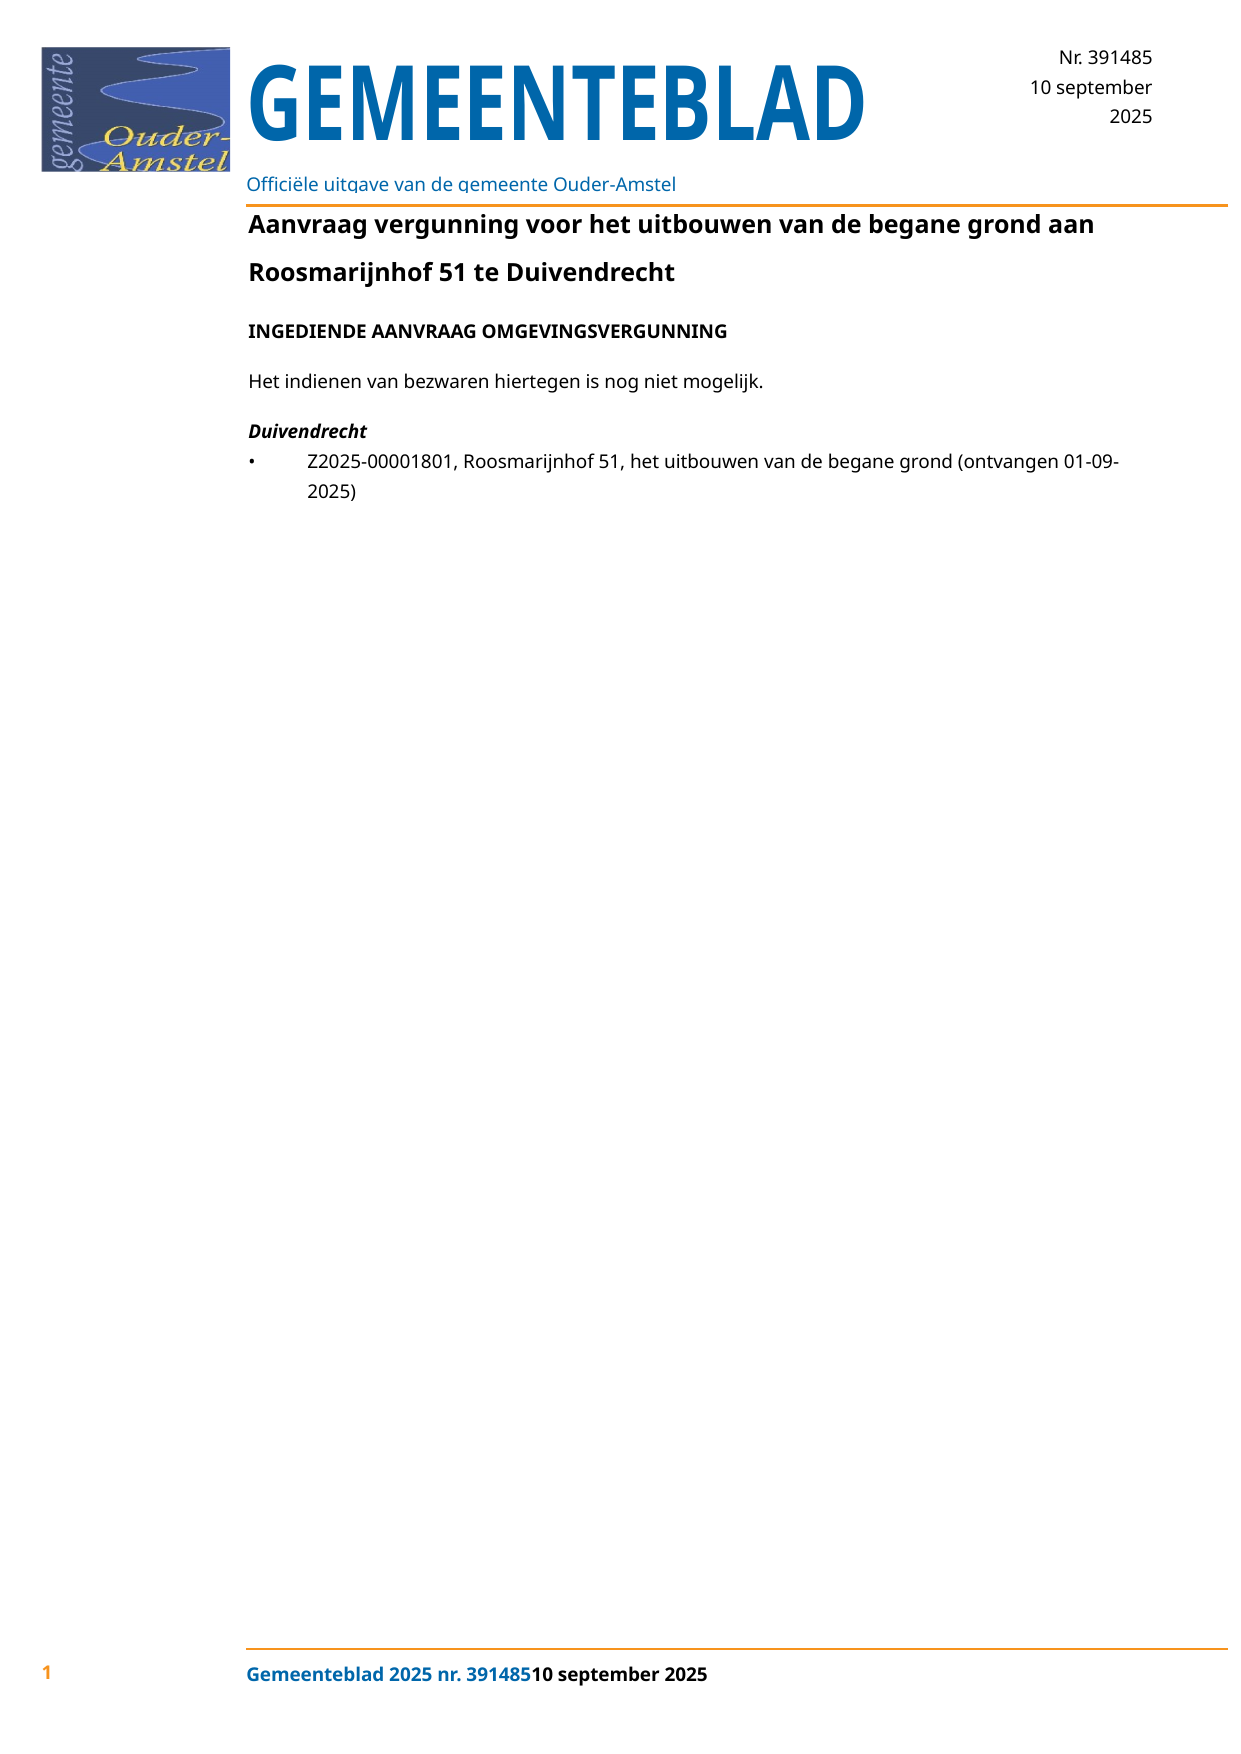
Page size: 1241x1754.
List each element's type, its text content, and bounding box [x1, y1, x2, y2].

text INGEDIENDE AANVRAAG OMGEVINGSVERGUNNING [248, 318, 1152, 344]
picture [41, 47, 231, 172]
text Aanvraag vergunning voor het uitbouwen van de begane grond aan Roosmarijnhof 51 te Duivendrecht [248, 207, 1152, 288]
list Z2025-00001801, Roosmarijnhof 51, het uitbouwen van de begane grond (ontvangen 01-09-2025) [248, 448, 1152, 504]
text Het indienen van bezwaren hiertegen is nog niet mogelijk. [248, 368, 1152, 394]
text Duivendrecht [248, 419, 1152, 444]
